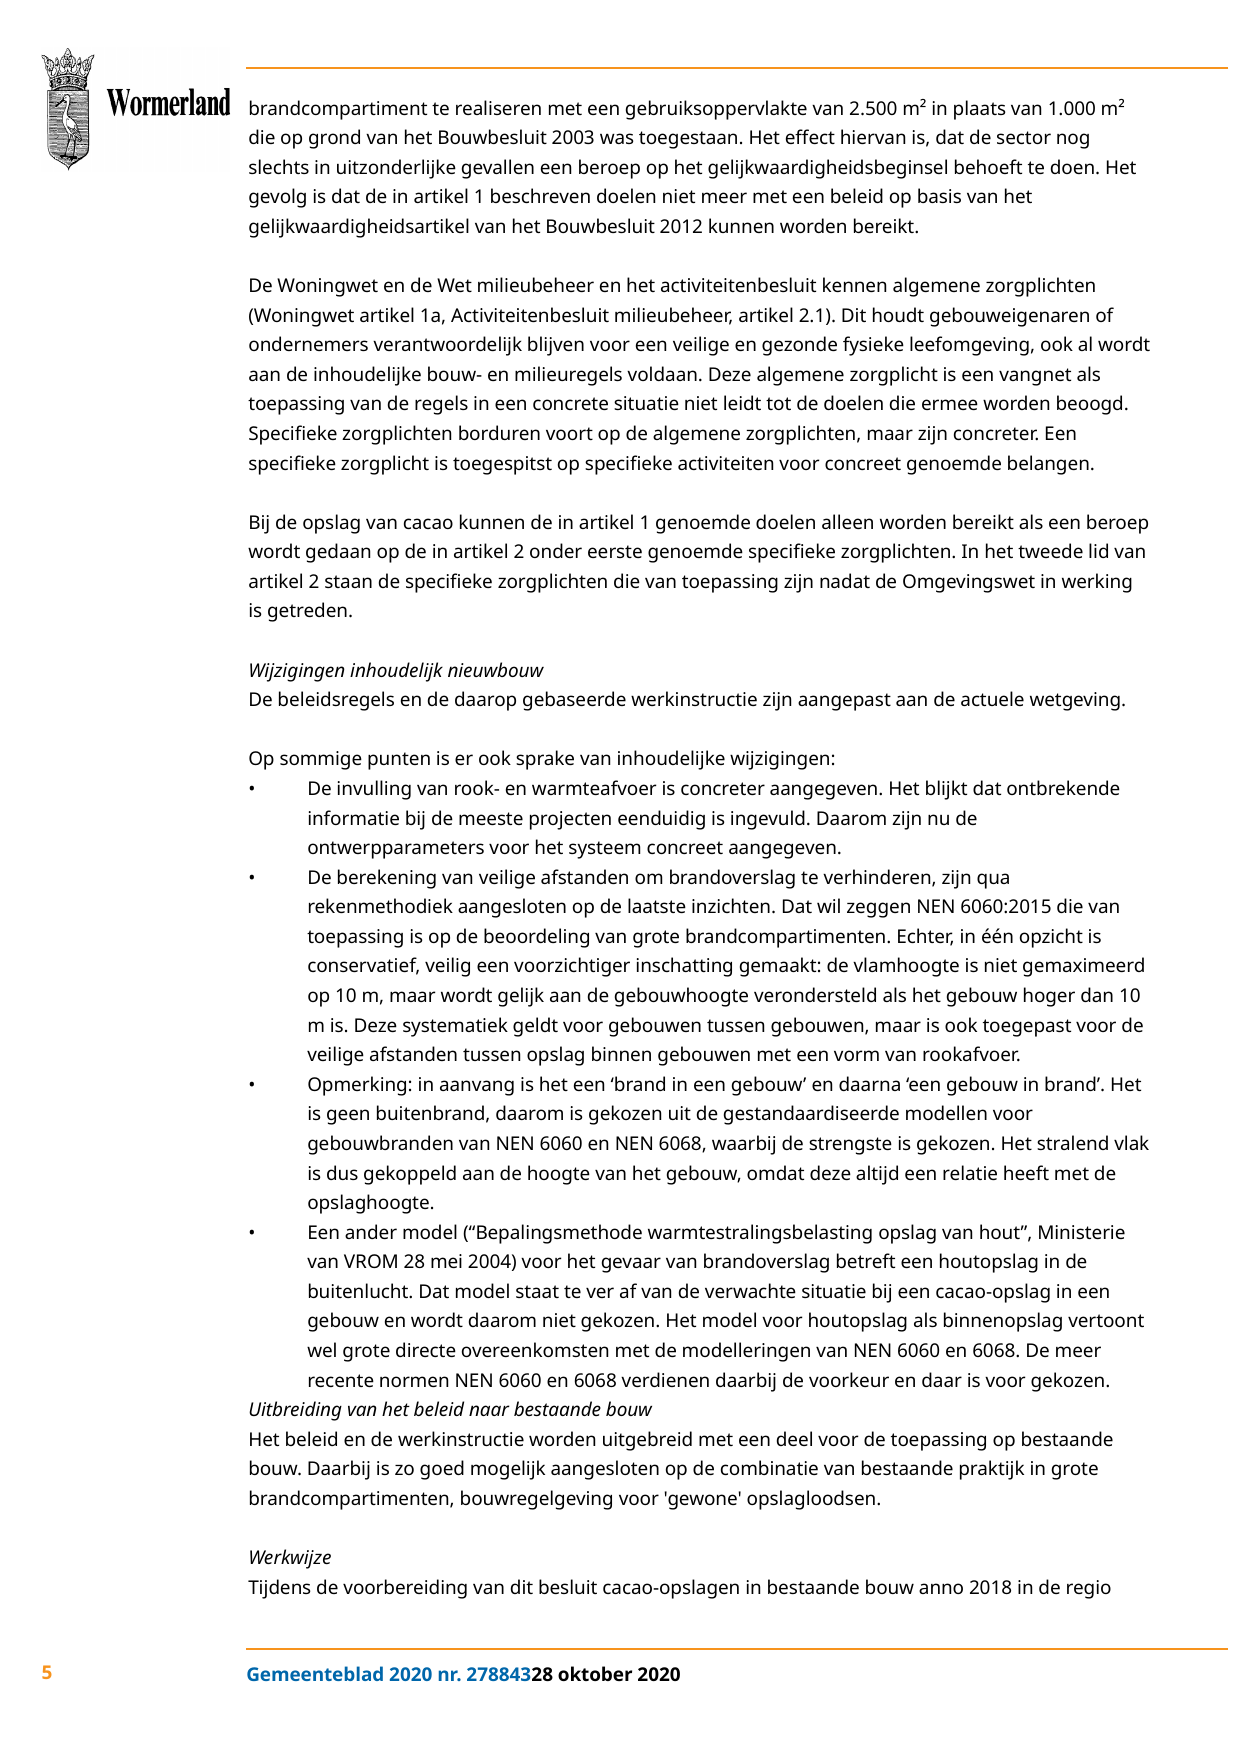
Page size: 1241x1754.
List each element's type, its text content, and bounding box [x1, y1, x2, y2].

text brandcompartiment te realiseren met een gebruiksoppervlakte van 2.500 m² in plaats van 1.000 m² die op grond van het Bouwbesluit 2003 was toegestaan. Het effect hiervan is, dat de sector nog slechts in uitzonderlijke gevallen een beroep op het gelijkwaardigheidsbeginsel behoeft te doen. Het gevolg is dat de in artikel 1 beschreven doelen niet meer met een beleid op basis van het gelijkwaardigheidsartikel van het Bouwbesluit 2012 kunnen worden bereikt. [248, 95, 1152, 239]
list De berekening van veilige afstanden om brandoverslag te verhinderen, zijn qua rekenmethodiek aangesloten op de laatste inzichten. Dat wil zeggen NEN 6060:2015 die van toepassing is op de beoordeling van grote brandcompartimenten. Echter, in één opzicht is conservatief, veilig een voorzichtiger inschatting gemaakt: de vlamhoogte is niet gemaximeerd op 10 m, maar wordt gelijk aan de gebouwhoogte verondersteld als het gebouw hoger dan 10 m is. Deze systematiek geldt voor gebouwen tussen gebouwen, maar is ook toegepast voor de veilige afstanden tussen opslag binnen gebouwen met een vorm van rookafvoer. [248, 864, 1152, 1067]
list De invulling van rook- en warmteafvoer is concreter aangegeven. Het blijkt dat ontbrekende informatie bij de meeste projecten eenduidig is ingevuld. Daarom zijn nu de ontwerpparameters voor het systeem concreet aangegeven. [248, 775, 1152, 860]
list Een ander model (“Bepalingsmethode warmtestralingsbelasting opslag van hout”, Ministerie van VROM 28 mei 2004) voor het gevaar van brandoverslag betreft een houtopslag in de buitenlucht. Dat model staat te ver af van de verwachte situatie bij een cacao-opslag in een gebouw en wordt daarom niet gekozen. Het model voor houtopslag als binnenopslag vertoont wel grote directe overeenkomsten met de modelleringen van NEN 6060 en 6068. De meer recente normen NEN 6060 en 6068 verdienen daarbij de voorkeur en daar is voor gekozen. [248, 1219, 1152, 1393]
text Werkwijze [248, 1544, 1152, 1570]
text Tijdens de voorbereiding van dit besluit cacao-opslagen in bestaande bouw anno 2018 in de regio [248, 1574, 1152, 1600]
text De beleidsregels en de daarop gebaseerde werkinstructie zijn aangepast aan de actuele wetgeving. [248, 686, 1152, 712]
text Op sommige punten is er ook sprake van inhoudelijke wijzigingen: [248, 746, 1152, 771]
list Opmerking: in aanvang is het een ‘brand in een gebouw’ en daarna ‘een gebouw in brand’. Het is geen buitenbrand, daarom is gekozen uit de gestandaardiseerde modellen voor gebouwbranden van NEN 6060 en NEN 6068, waarbij de strengste is gekozen. Het stralend vlak is dus gekoppeld aan de hoogte van het gebouw, omdat deze altijd een relatie heeft met de opslaghoogte. [248, 1071, 1152, 1215]
text Het beleid en de werkinstructie worden uitgebreid met een deel voor de toepassing op bestaande bouw. Daarbij is zo goed mogelijk aangesloten op de combinatie van bestaande praktijk in grote brandcompartimenten, bouwregelgeving voor 'gewone' opslagloodsen. [248, 1426, 1152, 1511]
picture [41, 47, 231, 172]
text Uitbreiding van het beleid naar bestaande bouw [248, 1396, 1152, 1422]
text De Woningwet en de Wet milieubeheer en het activiteitenbesluit kennen algemene zorgplichten (Woningwet artikel 1a, Activiteitenbesluit milieubeheer, artikel 2.1). Dit houdt gebouweigenaren of ondernemers verantwoordelijk blijven voor een veilige en gezonde fysieke leefomgeving, ook al wordt aan de inhoudelijke bouw- en milieuregels voldaan. Deze algemene zorgplicht is een vangnet als toepassing van de regels in een concrete situatie niet leidt tot de doelen die ermee worden beoogd. Specifieke zorgplichten borduren voort op de algemene zorgplichten, maar zijn concreter. Een specifieke zorgplicht is toegespitst op specifieke activiteiten voor concreet genoemde belangen. [248, 272, 1152, 476]
text Bij de opslag van cacao kunnen de in artikel 1 genoemde doelen alleen worden bereikt als een beroep wordt gedaan op de in artikel 2 onder eerste genoemde specifieke zorgplichten. In het tweede lid van artikel 2 staan de specifieke zorgplichten die van toepassing zijn nadat de Omgevingswet in werking is getreden. [248, 509, 1152, 623]
text Wijzigingen inhoudelijk nieuwbouw [248, 657, 1152, 683]
